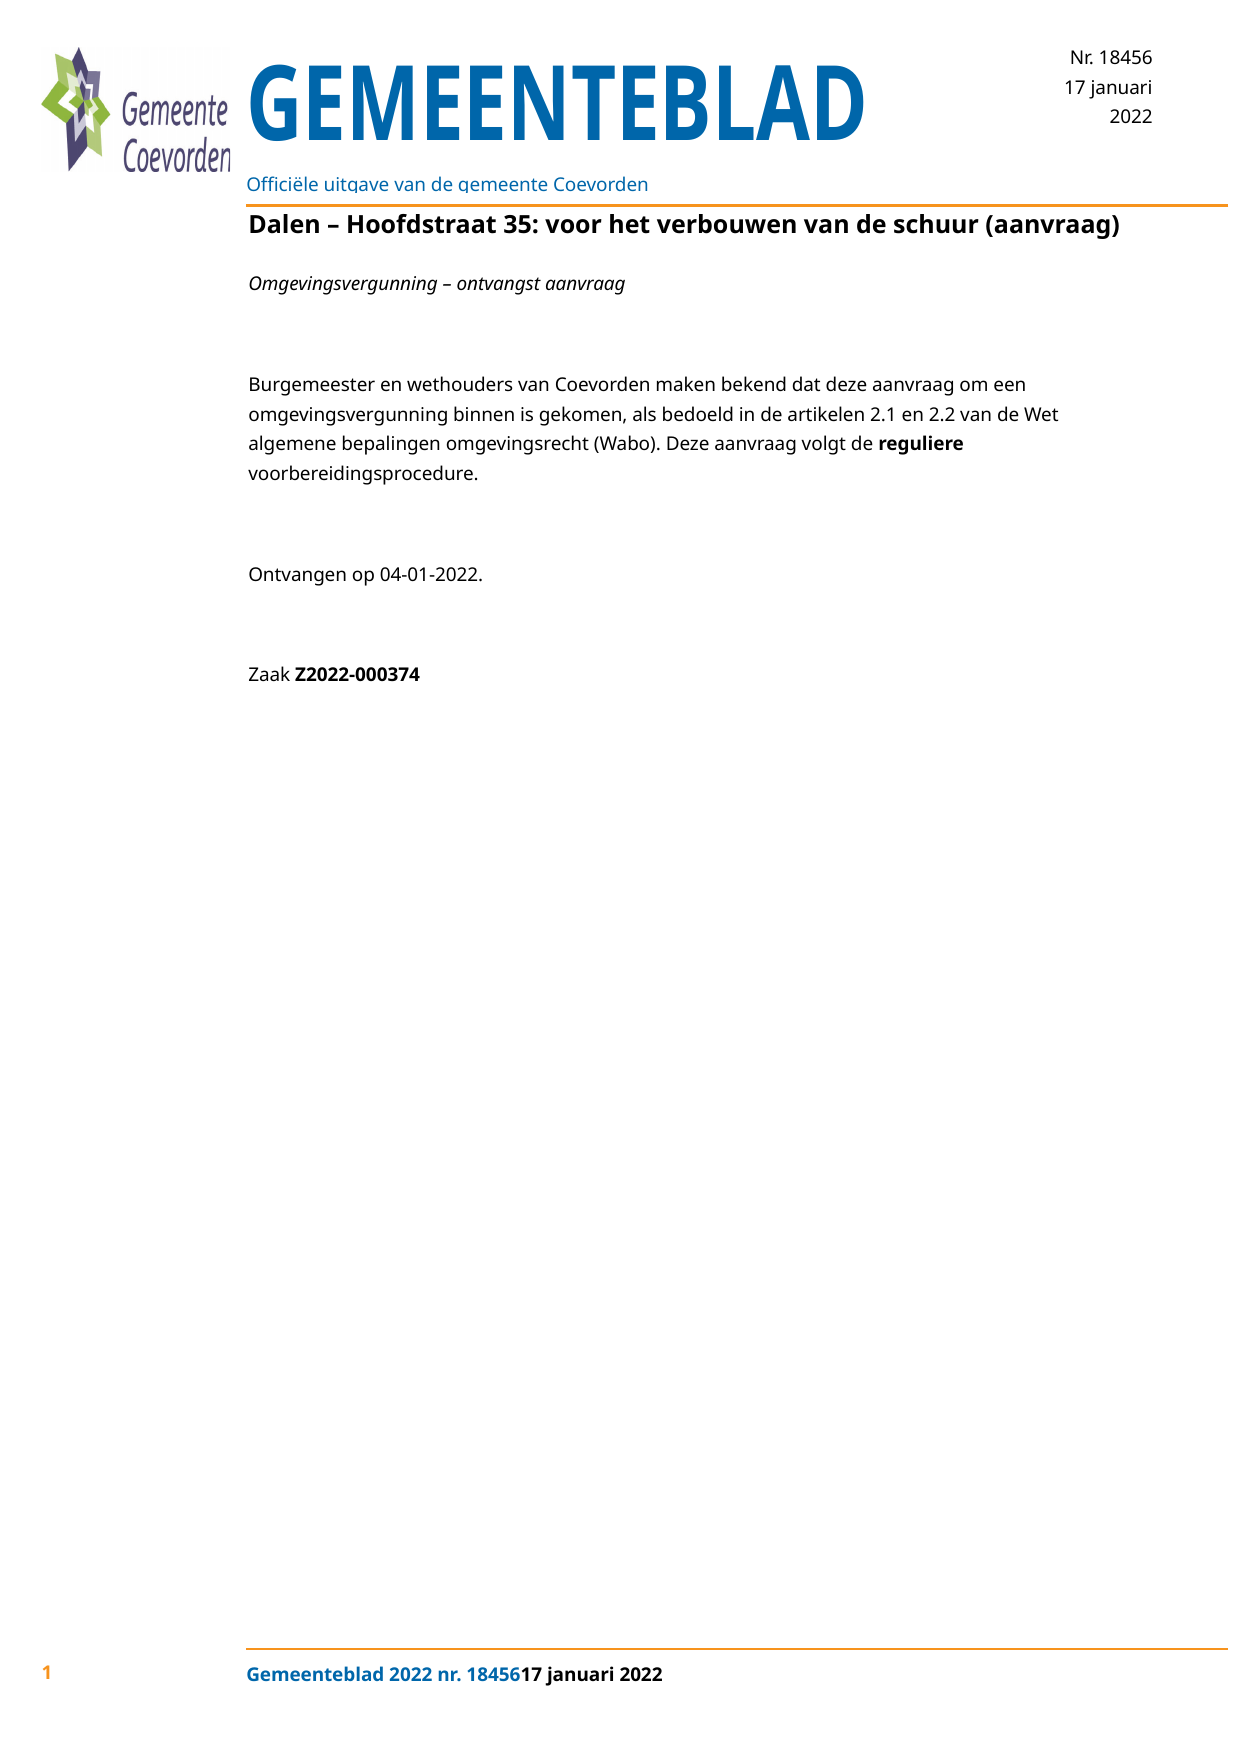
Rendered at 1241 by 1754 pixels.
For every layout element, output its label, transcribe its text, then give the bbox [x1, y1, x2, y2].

text Zaak Z2022-000374 [248, 662, 1152, 687]
picture [41, 47, 231, 172]
text Omgevingsvergunning – ontvangst aanvraag [248, 270, 1152, 296]
text Ontvangen op 04-01-2022. [248, 561, 1152, 586]
text Burgemeester en wethouders van Coevorden maken bekend dat deze aanvraag om een omgevingsvergunning binnen is gekomen, als bedoeld in de artikelen 2.1 en 2.2 van de Wet algemene bepalingen omgevingsrecht (Wabo). Deze aanvraag volgt de reguliere voorbereidingsprocedure. [248, 371, 1152, 486]
text Dalen – Hoofdstraat 35: voor het verbouwen van de schuur (aanvraag) [248, 207, 1152, 241]
